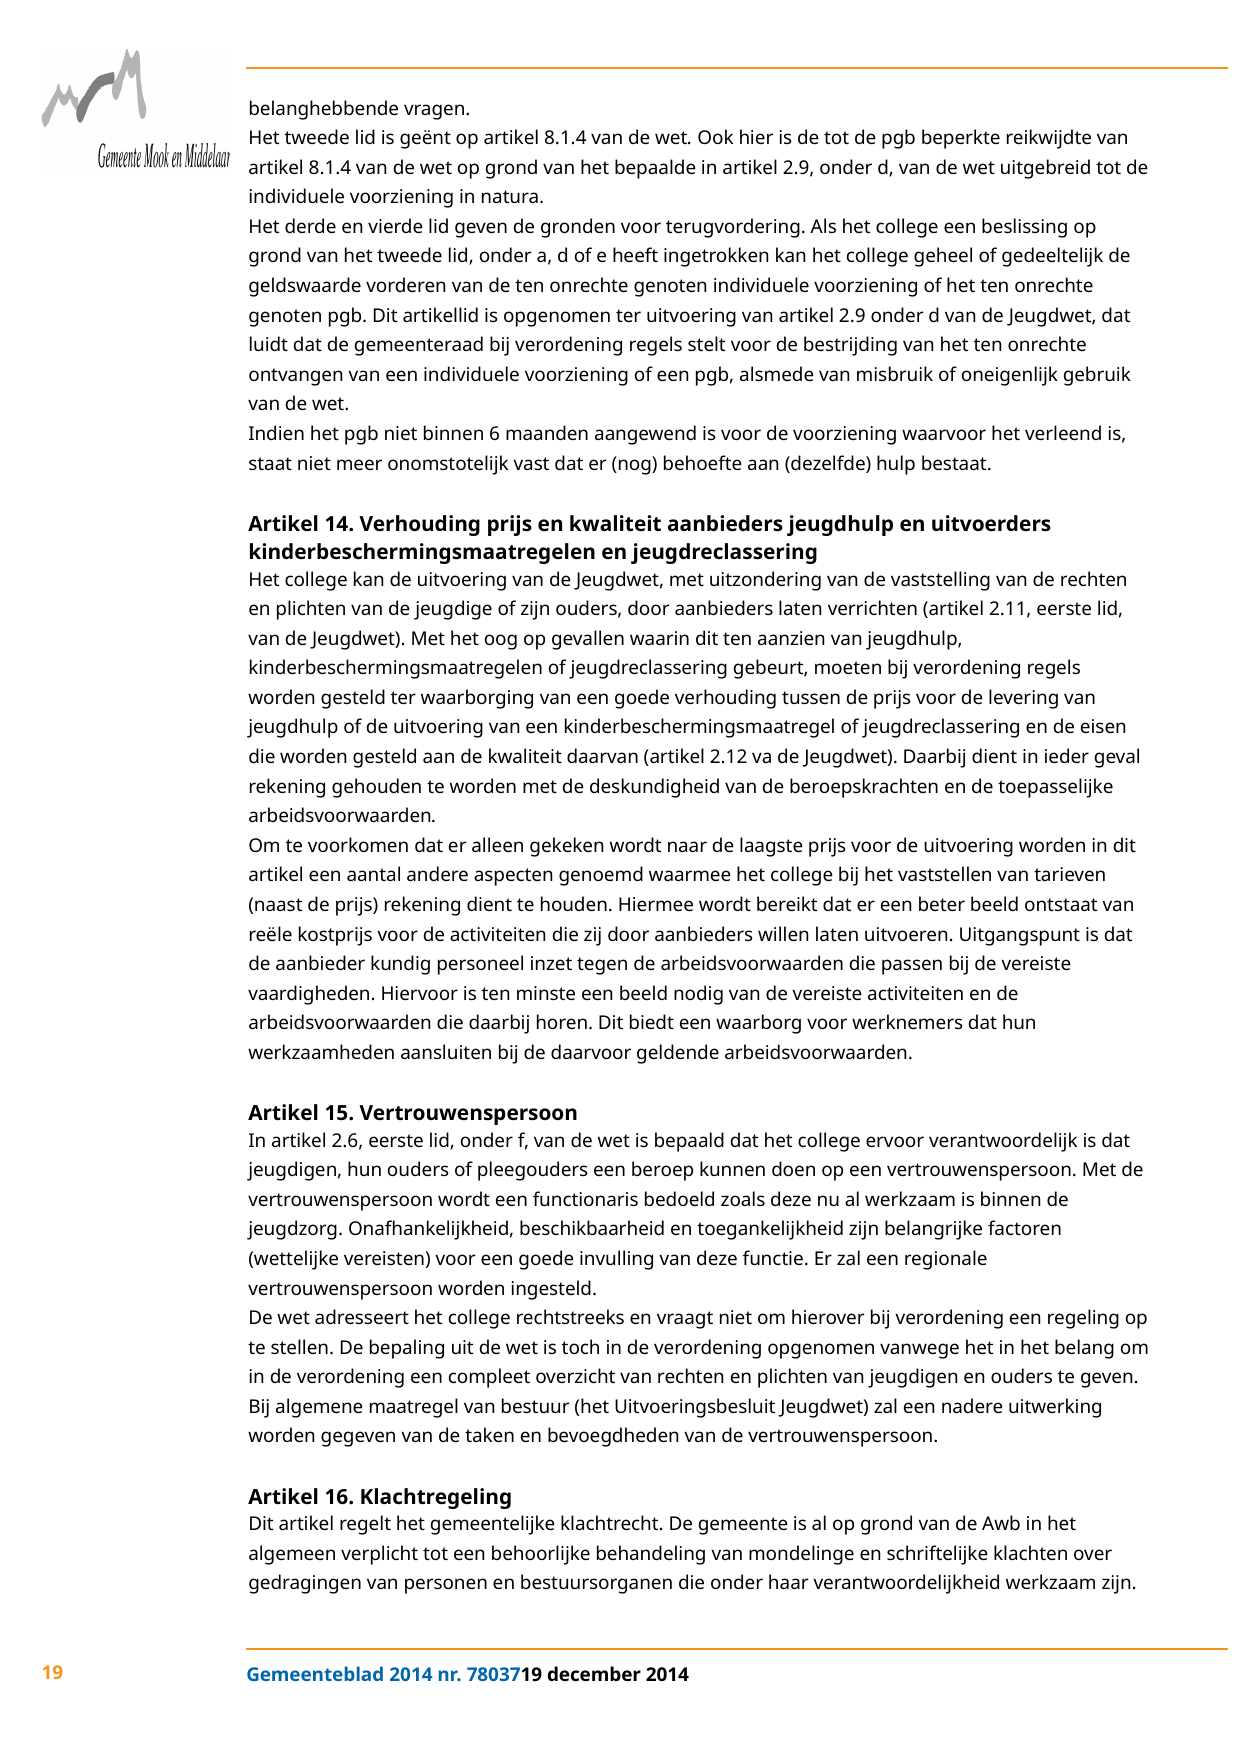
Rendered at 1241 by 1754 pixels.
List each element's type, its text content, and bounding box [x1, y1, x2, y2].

text belanghebbende vragen. [248, 95, 1152, 121]
text Het college kan de uitvoering van de Jeugdwet, met uitzondering van de vaststelling van de rechten en plichten van de jeugdige of zijn ouders, door aanbieders laten verrichten (artikel 2.11, eerste lid, van de Jeugdwet). Met het oog op gevallen waarin dit ten aanzien van jeugdhulp, kinderbeschermingsmaatregelen of jeugdreclassering gebeurt, moeten bij verordening regels worden gesteld ter waarborging van een goede verhouding tussen de prijs voor de levering van jeugdhulp of de uitvoering van een kinderbeschermingsmaatregel of jeugdreclassering en de eisen die worden gesteld aan de kwaliteit daarvan (artikel 2.12 va de Jeugdwet). Daarbij dient in ieder geval rekening gehouden te worden met de deskundigheid van de beroepskrachten en de toepasselijke arbeidsvoorwaarden. [248, 566, 1152, 828]
text Artikel 15. Vertrouwenspersoon [248, 1098, 1152, 1127]
picture [41, 47, 231, 172]
text Indien het pgb niet binnen 6 maanden aangewend is voor de voorziening waarvoor het verleend is, staat niet meer onomstotelijk vast dat er (nog) behoefte aan (dezelfde) hulp bestaat. [248, 420, 1152, 476]
text Het tweede lid is geënt op artikel 8.1.4 van de wet. Ook hier is de tot de pgb beperkte reikwijdte van artikel 8.1.4 van de wet op grond van het bepaalde in artikel 2.9, onder d, van de wet uitgebreid tot de individuele voorziening in natura. [248, 124, 1152, 209]
text De wet adresseert het college rechtstreeks en vraagt niet om hierover bij verordening een regeling op te stellen. De bepaling uit de wet is toch in de verordening opgenomen vanwege het in het belang om in de verordening een compleet overzicht van rechten en plichten van jeugdigen en ouders te geven. Bij algemene maatregel van bestuur (het Uitvoeringsbesluit Jeugdwet) zal een nadere uitwerking worden gegeven van de taken en bevoegdheden van de vertrouwenspersoon. [248, 1304, 1152, 1448]
text Artikel 14. Verhouding prijs en kwaliteit aanbieders jeugdhulp en uitvoerders kinderbeschermingsmaatregelen en jeugdreclassering [248, 509, 1152, 566]
text Het derde en vierde lid geven de gronden voor terugvordering. Als het college een beslissing op grond van het tweede lid, onder a, d of e heeft ingetrokken kan het college geheel of gedeeltelijk de geldswaarde vorderen van de ten onrechte genoten individuele voorziening of het ten onrechte genoten pgb. Dit artikellid is opgenomen ter uitvoering van artikel 2.9 onder d van de Jeugdwet, dat luidt dat de gemeenteraad bij verordening regels stelt voor de bestrijding van het ten onrechte ontvangen van een individuele voorziening of een pgb, alsmede van misbruik of oneigenlijk gebruik van de wet. [248, 213, 1152, 416]
text Dit artikel regelt het gemeentelijke klachtrecht. De gemeente is al op grond van de Awb in het algemeen verplicht tot een behoorlijke behandeling van mondelinge en schriftelijke klachten over gedragingen van personen en bestuursorganen die onder haar verantwoordelijkheid werkzaam zijn. [248, 1510, 1152, 1595]
text In artikel 2.6, eerste lid, onder f, van de wet is bepaald dat het college ervoor verantwoordelijk is dat jeugdigen, hun ouders of pleegouders een beroep kunnen doen op een vertrouwenspersoon. Met de vertrouwenspersoon wordt een functionaris bedoeld zoals deze nu al werkzaam is binnen de jeugdzorg. Onafhankelijkheid, beschikbaarheid en toegankelijkheid zijn belangrijke factoren (wettelijke vereisten) voor een goede invulling van deze functie. Er zal een regionale vertrouwenspersoon worden ingesteld. [248, 1127, 1152, 1300]
text Artikel 16. Klachtregeling [248, 1482, 1152, 1510]
text Om te voorkomen dat er alleen gekeken wordt naar de laagste prijs voor de uitvoering worden in dit artikel een aantal andere aspecten genoemd waarmee het college bij het vaststellen van tarieven (naast de prijs) rekening dient te houden. Hiermee wordt bereikt dat er een beter beeld ontstaat van reële kostprijs voor de activiteiten die zij door aanbieders willen laten uitvoeren. Uitgangspunt is dat de aanbieder kundig personeel inzet tegen de arbeidsvoorwaarden die passen bij de vereiste vaardigheden. Hiervoor is ten minste een beeld nodig van de vereiste activiteiten en de arbeidsvoorwaarden die daarbij horen. Dit biedt een waarborg voor werknemers dat hun werkzaamheden aansluiten bij de daarvoor geldende arbeidsvoorwaarden. [248, 832, 1152, 1065]
